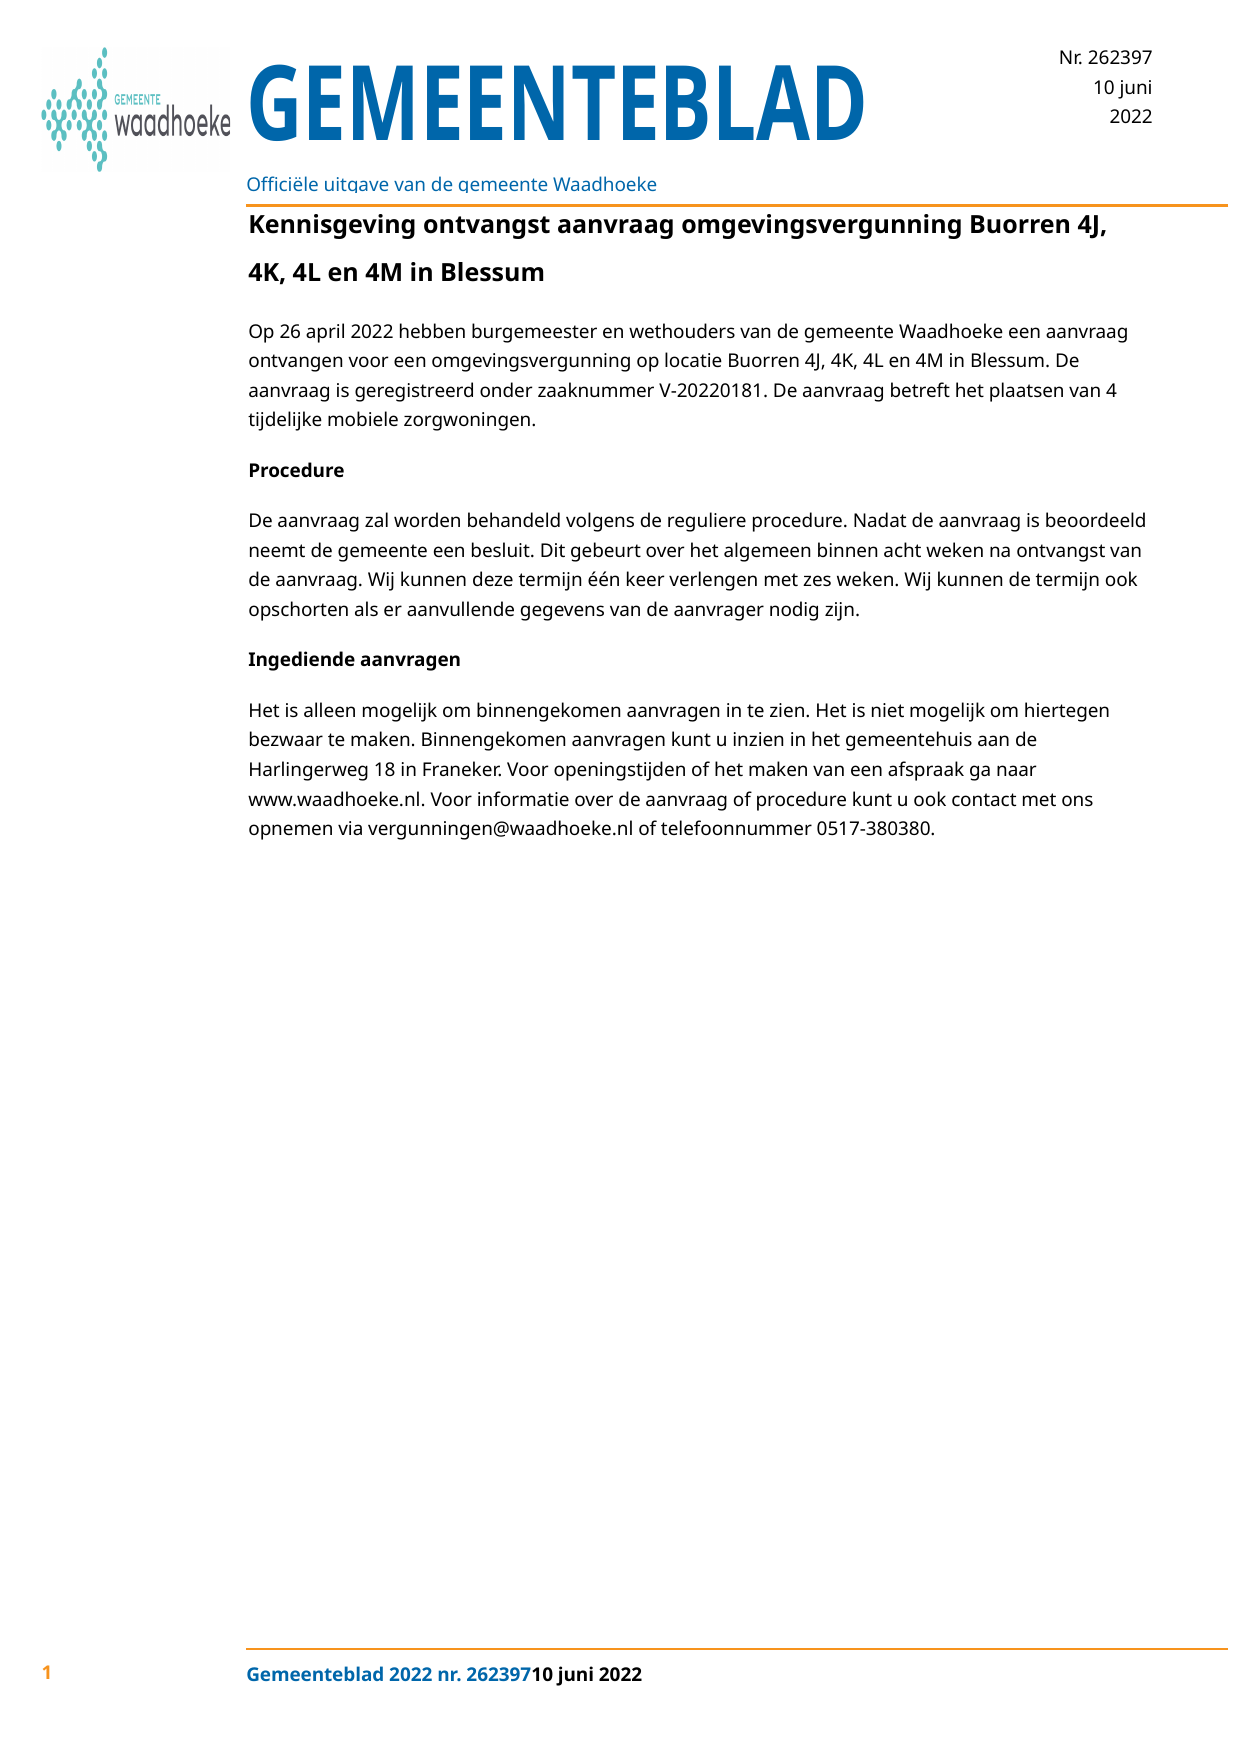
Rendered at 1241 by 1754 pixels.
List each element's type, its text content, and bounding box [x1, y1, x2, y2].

text Ingediende aanvragen [248, 647, 1152, 672]
text Het is alleen mogelijk om binnengekomen aanvragen in te zien. Het is niet mogelijk om hiertegen bezwaar te maken. Binnengekomen aanvragen kunt u inzien in het gemeentehuis aan de Harlingerweg 18 in Franeker. Voor openingstijden of het maken van een afspraak ga naar www.waadhoeke.nl. Voor informatie over de aanvraag of procedure kunt u ook contact met ons opnemen via vergunningen@waadhoeke.nl of telefoonnummer 0517-380380. [248, 697, 1152, 841]
text Op 26 april 2022 hebben burgemeester en wethouders van de gemeente Waadhoeke een aanvraag ontvangen voor een omgevingsvergunning op locatie Buorren 4J, 4K, 4L en 4M in Blessum. De aanvraag is geregistreerd onder zaaknummer V-20220181. De aanvraag betreft het plaatsen van 4 tijdelijke mobiele zorgwoningen. [248, 318, 1152, 432]
picture [41, 47, 231, 172]
text Procedure [248, 457, 1152, 483]
text Kennisgeving ontvangst aanvraag omgevingsvergunning Buorren 4J, 4K, 4L en 4M in Blessum [248, 207, 1152, 288]
text De aanvraag zal worden behandeld volgens de reguliere procedure. Nadat de aanvraag is beoordeeld neemt de gemeente een besluit. Dit gebeurt over het algemeen binnen acht weken na ontvangst van de aanvraag. Wij kunnen deze termijn één keer verlengen met zes weken. Wij kunnen de termijn ook opschorten als er aanvullende gegevens van de aanvrager nodig zijn. [248, 507, 1152, 622]
